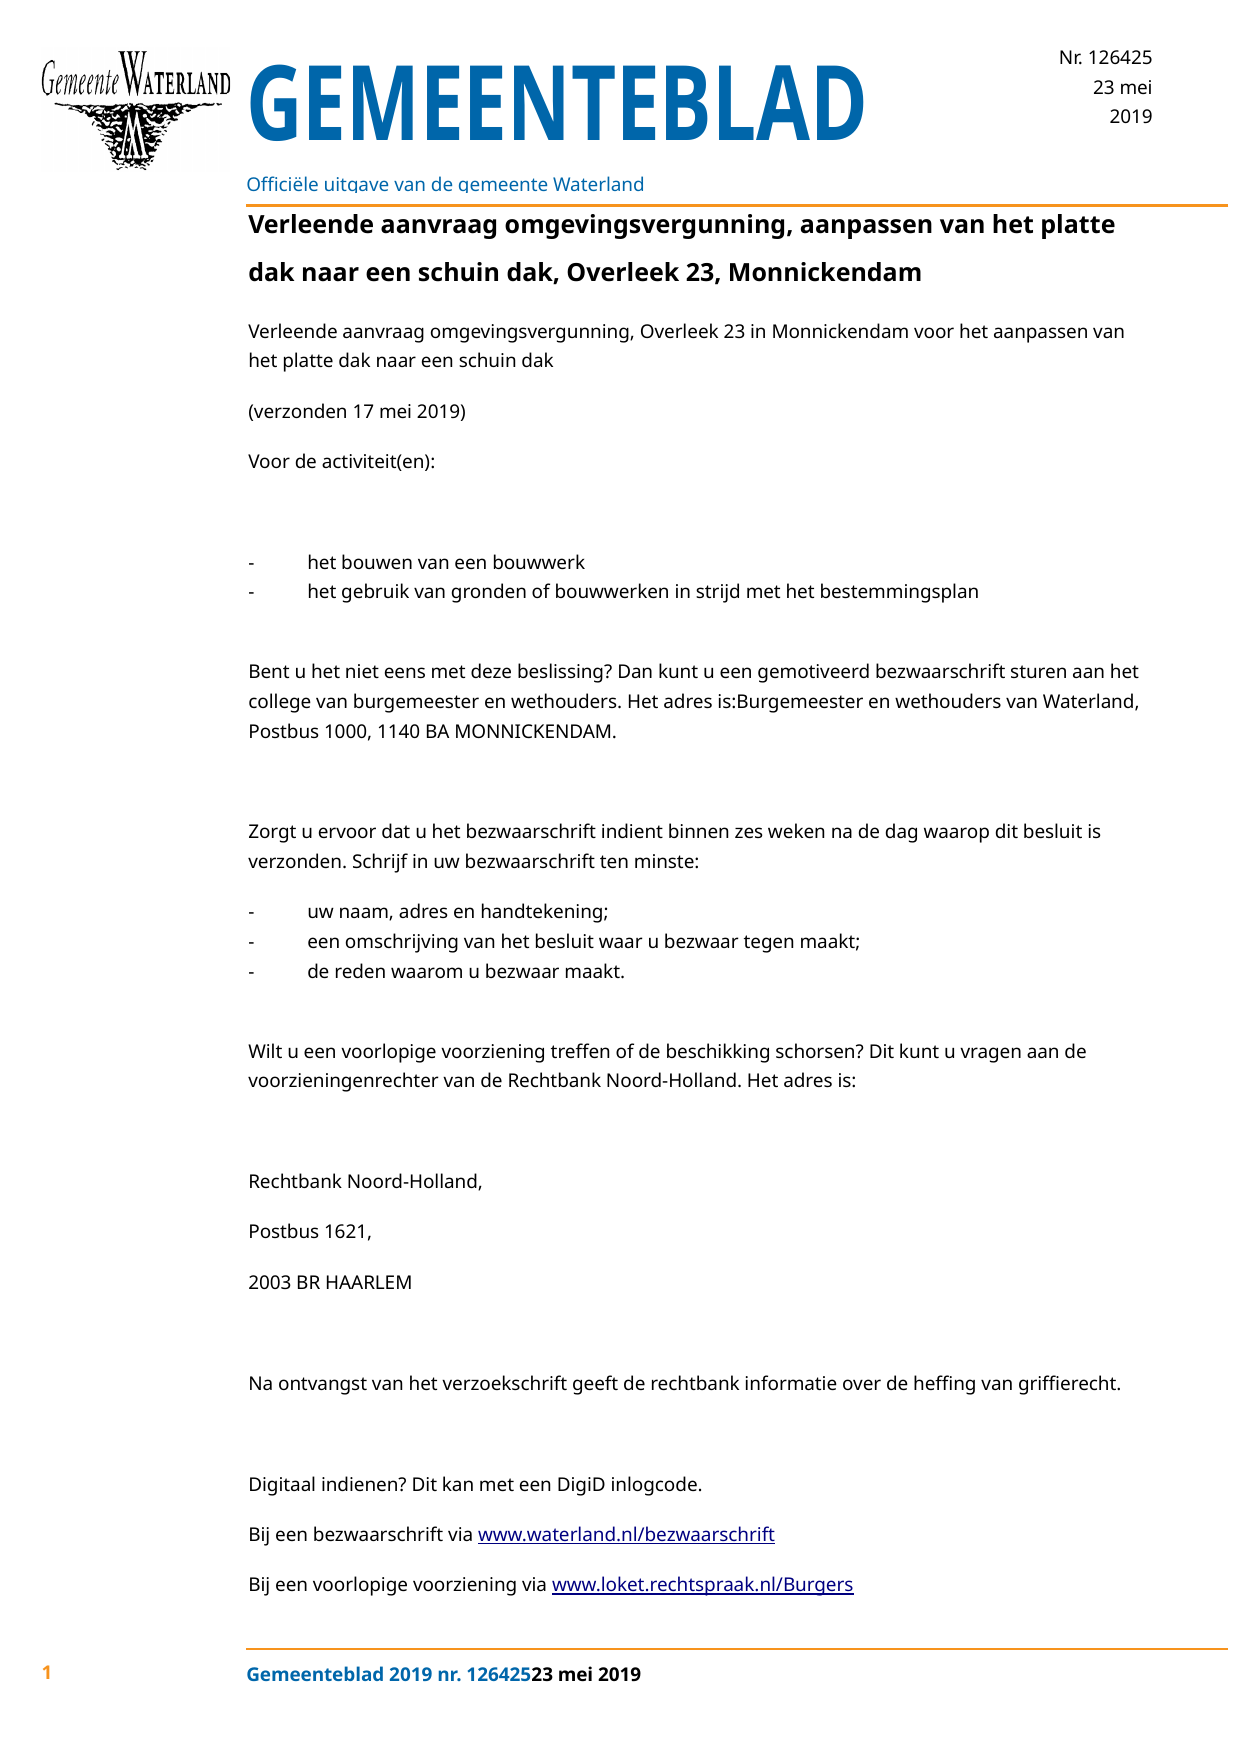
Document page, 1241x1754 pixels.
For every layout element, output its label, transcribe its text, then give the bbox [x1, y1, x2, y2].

picture [41, 47, 231, 172]
text Wilt u een voorlopige voorziening treffen of de beschikking schorsen? Dit kunt u vragen aan de voorzieningenrechter van de Rechtbank Noord-Holland. Het adres is: [248, 1038, 1152, 1093]
list een omschrijving van het besluit waar u bezwaar tegen maakt; [248, 928, 1152, 954]
text Postbus 1621, [248, 1219, 1152, 1244]
text Bij een voorlopige voorziening via www.loket.rechtspraak.nl/Burgers [248, 1572, 1152, 1597]
text Bij een bezwaarschrift via www.waterland.nl/bezwaarschrift [248, 1521, 1152, 1547]
list het gebruik van gronden of bouwwerken in strijd met het bestemmingsplan [248, 579, 1152, 604]
text Digitaal indienen? Dit kan met een DigiD inlogcode. [248, 1471, 1152, 1497]
text Na ontvangst van het verzoekschrift geeft de rechtbank informatie over de heffing van griffierecht. [248, 1370, 1152, 1396]
text Zorgt u ervoor dat u het bezwaarschrift indient binnen zes weken na de dag waarop dit besluit is verzonden. Schrijf in uw bezwaarschrift ten minste: [248, 819, 1152, 874]
text 2003 BR HAARLEM [248, 1269, 1152, 1295]
text Verleende aanvraag omgevingsvergunning, Overleek 23 in Monnickendam voor het aanpassen van het platte dak naar een schuin dak [248, 318, 1152, 373]
list het bouwen van een bouwwerk [248, 549, 1152, 575]
text Bent u het niet eens met deze beslissing? Dan kunt u een gemotiveerd bezwaarschrift sturen aan het college van burgemeester en wethouders. Het adres is:Burgemeester en wethouders van Waterland, Postbus 1000, 1140 BA MONNICKENDAM. [248, 659, 1152, 744]
text (verzonden 17 mei 2019) [248, 398, 1152, 424]
text Verleende aanvraag omgevingsvergunning, aanpassen van het platte dak naar een schuin dak, Overleek 23, Monnickendam [248, 207, 1152, 288]
text Rechtbank Noord-Holland, [248, 1168, 1152, 1194]
list de reden waarom u bezwaar maakt. [248, 958, 1152, 984]
text Voor de activiteit(en): [248, 448, 1152, 474]
list uw naam, adres en handtekening; [248, 899, 1152, 924]
